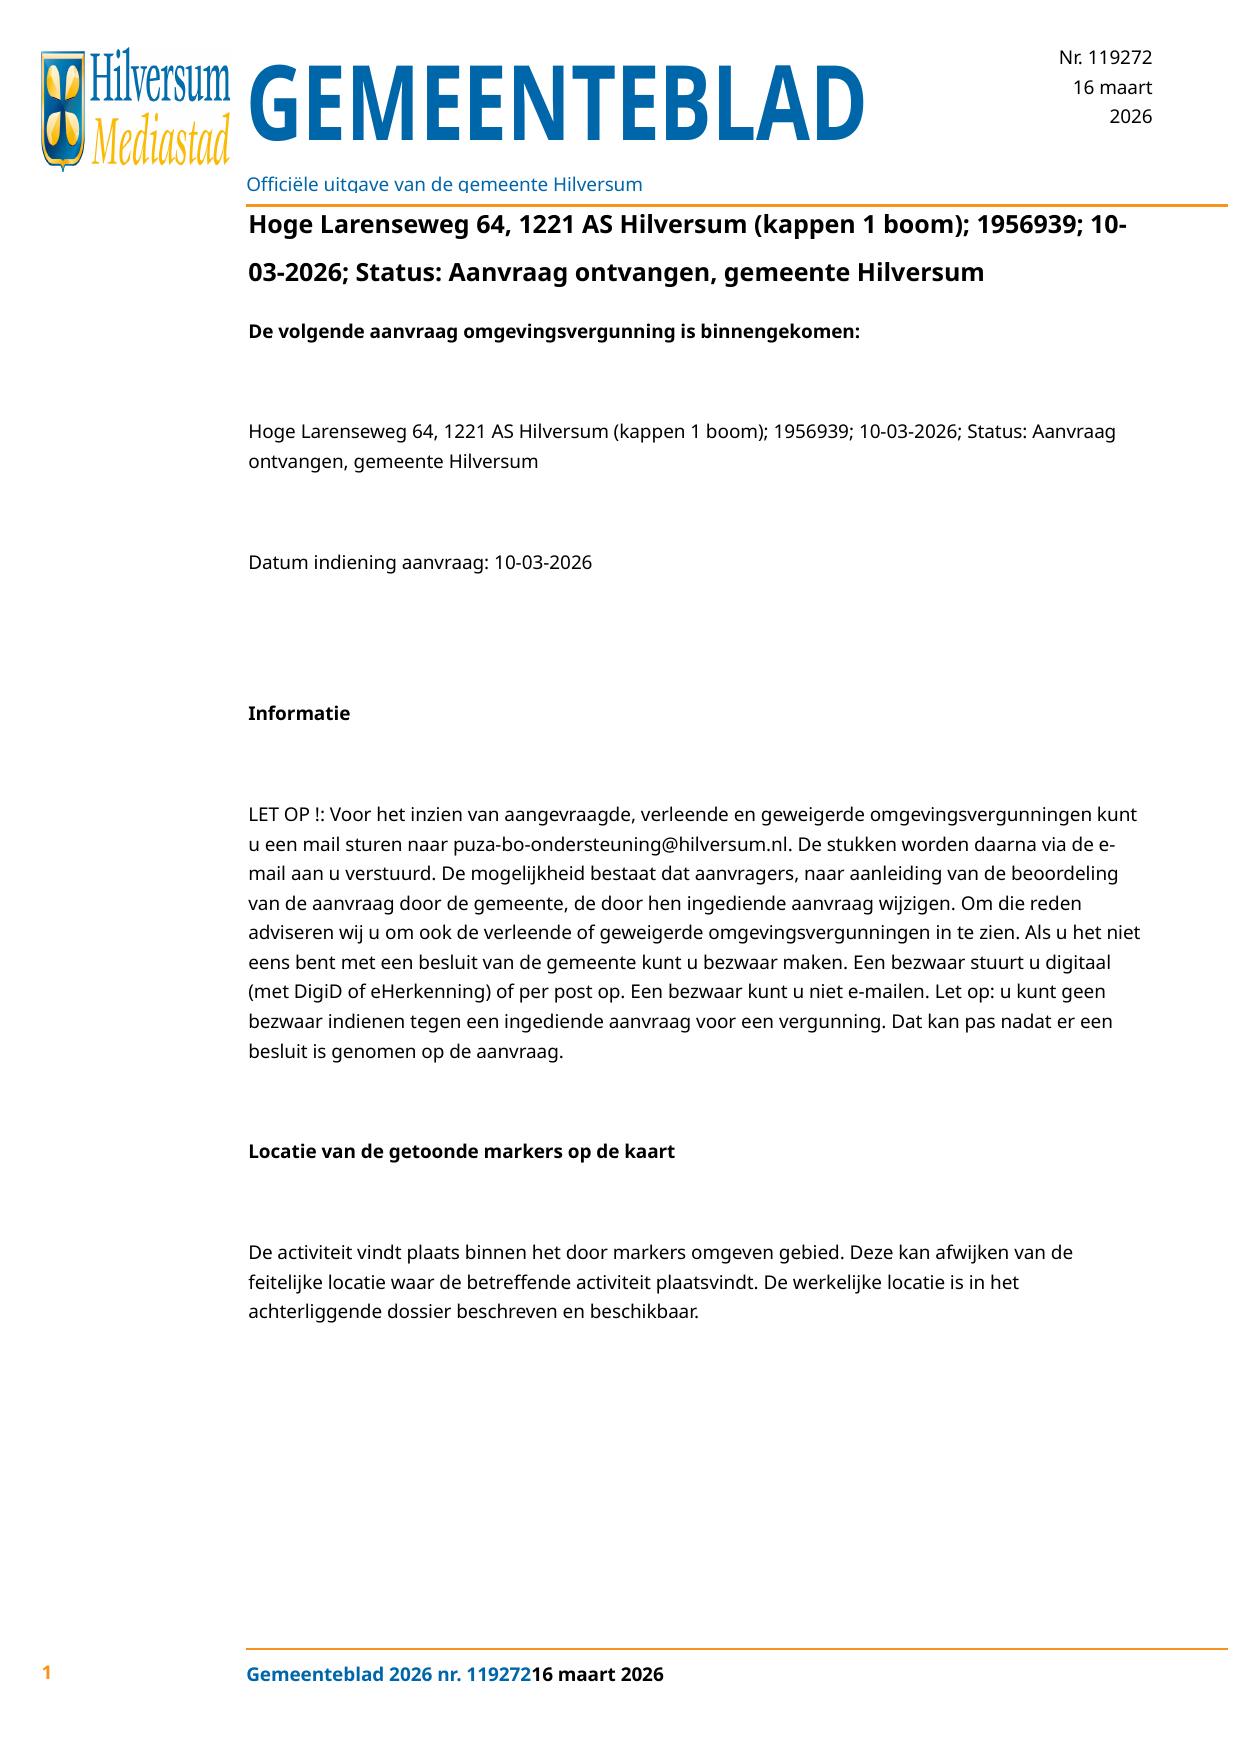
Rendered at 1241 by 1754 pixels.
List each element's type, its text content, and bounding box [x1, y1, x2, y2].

text Locatie van de getoonde markers op de kaart [248, 1139, 1152, 1164]
text De activiteit vindt plaats binnen het door markers omgeven gebied. Deze kan afwijken van de feitelijke locatie waar de betreffende activiteit plaatsvindt. De werkelijke locatie is in het achterliggende dossier beschreven en beschikbaar. [248, 1239, 1152, 1324]
text Informatie [248, 700, 1152, 726]
text Hoge Larenseweg 64, 1221 AS Hilversum (kappen 1 boom); 1956939; 10-03-2026; Status: Aanvraag ontvangen, gemeente Hilversum [248, 419, 1152, 474]
text LET OP !: Voor het inzien van aangevraagde, verleende en geweigerde omgevingsvergunningen kunt u een mail sturen naar puza-bo-ondersteuning@hilversum.nl. De stukken worden daarna via de e-mail aan u verstuurd. De mogelijkheid bestaat dat aanvragers, naar aanleiding van de beoordeling van de aanvraag door de gemeente, de door hen ingediende aanvraag wijzigen. Om die reden adviseren wij u om ook de verleende of geweigerde omgevingsvergunningen in te zien. Als u het niet eens bent met een besluit van de gemeente kunt u bezwaar maken. Een bezwaar stuurt u digitaal (met DigiD of eHerkenning) of per post op. Een bezwaar kunt u niet e-mailen. Let op: u kunt geen bezwaar indienen tegen een ingediende aanvraag voor een vergunning. Dat kan pas nadat er een besluit is genomen op de aanvraag. [248, 801, 1152, 1064]
text Hoge Larenseweg 64, 1221 AS Hilversum (kappen 1 boom); 1956939; 10-03-2026; Status: Aanvraag ontvangen, gemeente Hilversum [248, 207, 1152, 288]
text De volgende aanvraag omgevingsvergunning is binnengekomen: [248, 318, 1152, 344]
picture [41, 47, 231, 172]
text Datum indiening aanvraag: 10-03-2026 [248, 549, 1152, 575]
